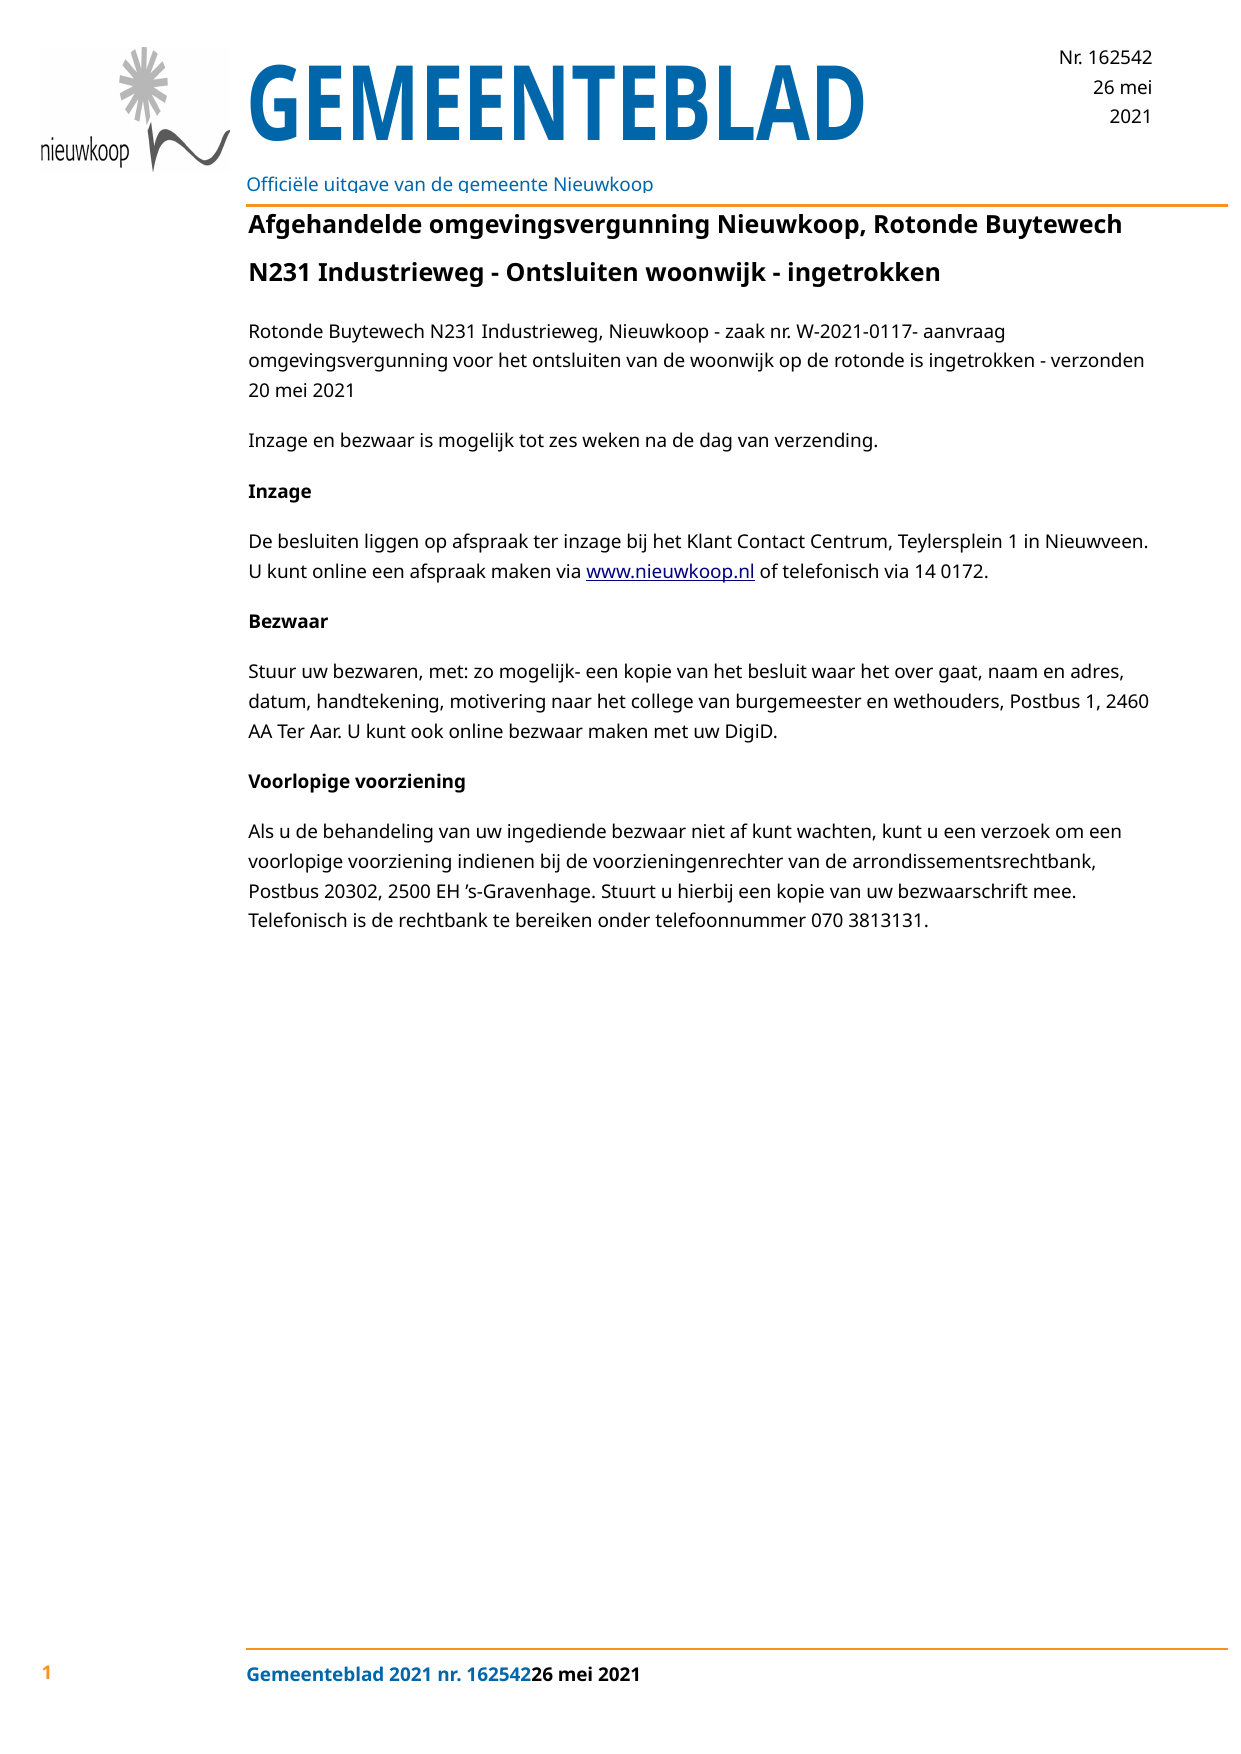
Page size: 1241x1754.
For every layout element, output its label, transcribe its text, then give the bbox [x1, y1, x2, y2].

picture [41, 47, 231, 172]
text Als u de behandeling van uw ingediende bezwaar niet af kunt wachten, kunt u een verzoek om een voorlopige voorziening indienen bij de voorzieningenrechter van de arrondissementsrechtbank, Postbus 20302, 2500 EH ’s-Gravenhage. Stuurt u hierbij een kopie van uw bezwaarschrift mee. Telefonisch is de rechtbank te bereiken onder telefoonnummer 070 3813131. [248, 819, 1152, 933]
text De besluiten liggen op afspraak ter inzage bij het Klant Contact Centrum, Teylersplein 1 in Nieuwveen. U kunt online een afspraak maken via www.nieuwkoop.nl of telefonisch via 14 0172. [248, 528, 1152, 584]
text Stuur uw bezwaren, met: zo mogelijk- een kopie van het besluit waar het over gaat, naam en adres, datum, handtekening, motivering naar het college van burgemeester en wethouders, Postbus 1, 2460 AA Ter Aar. U kunt ook online bezwaar maken met uw DigiD. [248, 659, 1152, 744]
text Inzage en bezwaar is mogelijk tot zes weken na de dag van verzending. [248, 427, 1152, 453]
text Inzage [248, 478, 1152, 504]
text Voorlopige voorziening [248, 768, 1152, 794]
text Rotonde Buytewech N231 Industrieweg, Nieuwkoop - zaak nr. W-2021-0117- aanvraag omgevingsvergunning voor het ontsluiten van de woonwijk op de rotonde is ingetrokken - verzonden 20 mei 2021 [248, 318, 1152, 403]
text Afgehandelde omgevingsvergunning Nieuwkoop, Rotonde Buytewech N231 Industrieweg - Ontsluiten woonwijk - ingetrokken [248, 207, 1152, 288]
text Bezwaar [248, 608, 1152, 634]
